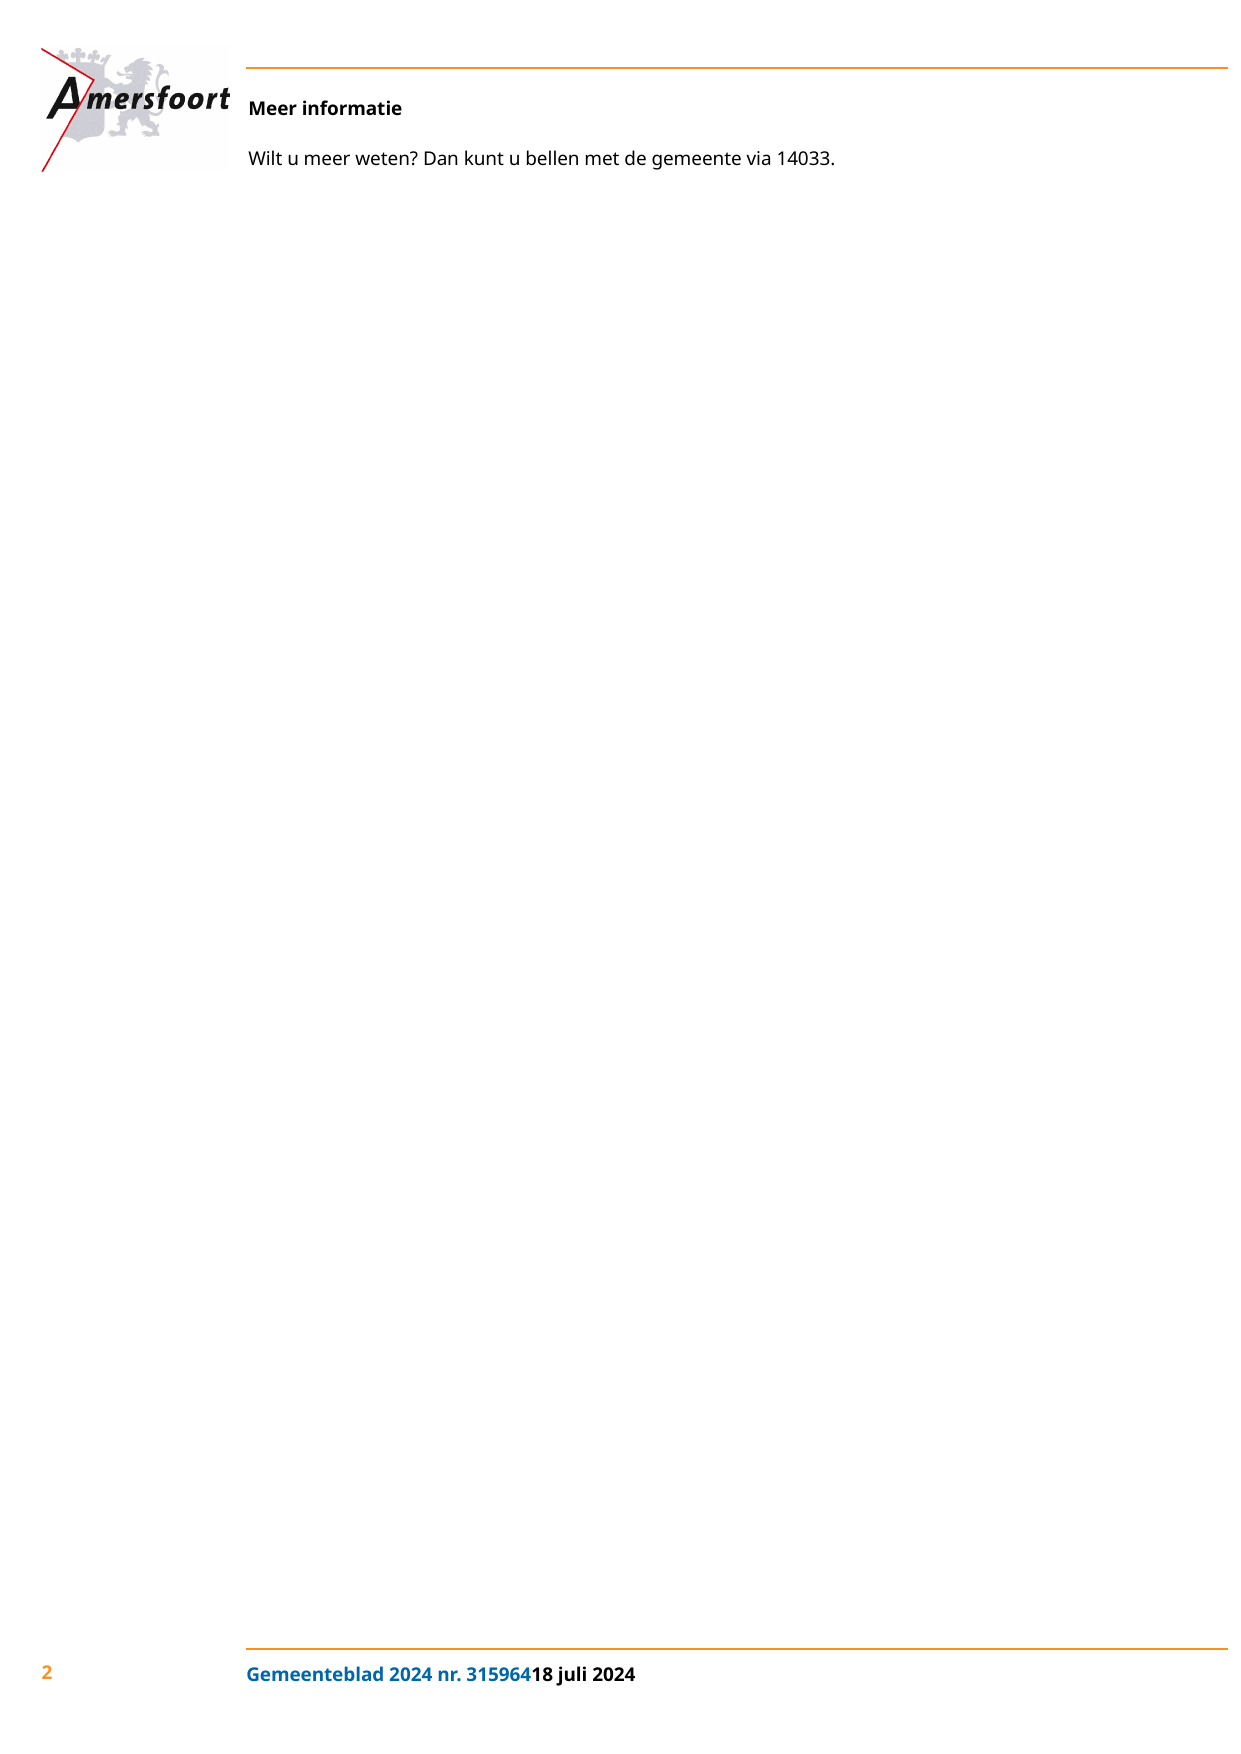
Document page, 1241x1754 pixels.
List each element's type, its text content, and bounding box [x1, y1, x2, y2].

text Wilt u meer weten? Dan kunt u bellen met de gemeente via 14033. [248, 145, 1152, 171]
picture [41, 47, 231, 172]
text Meer informatie [248, 95, 1152, 121]
